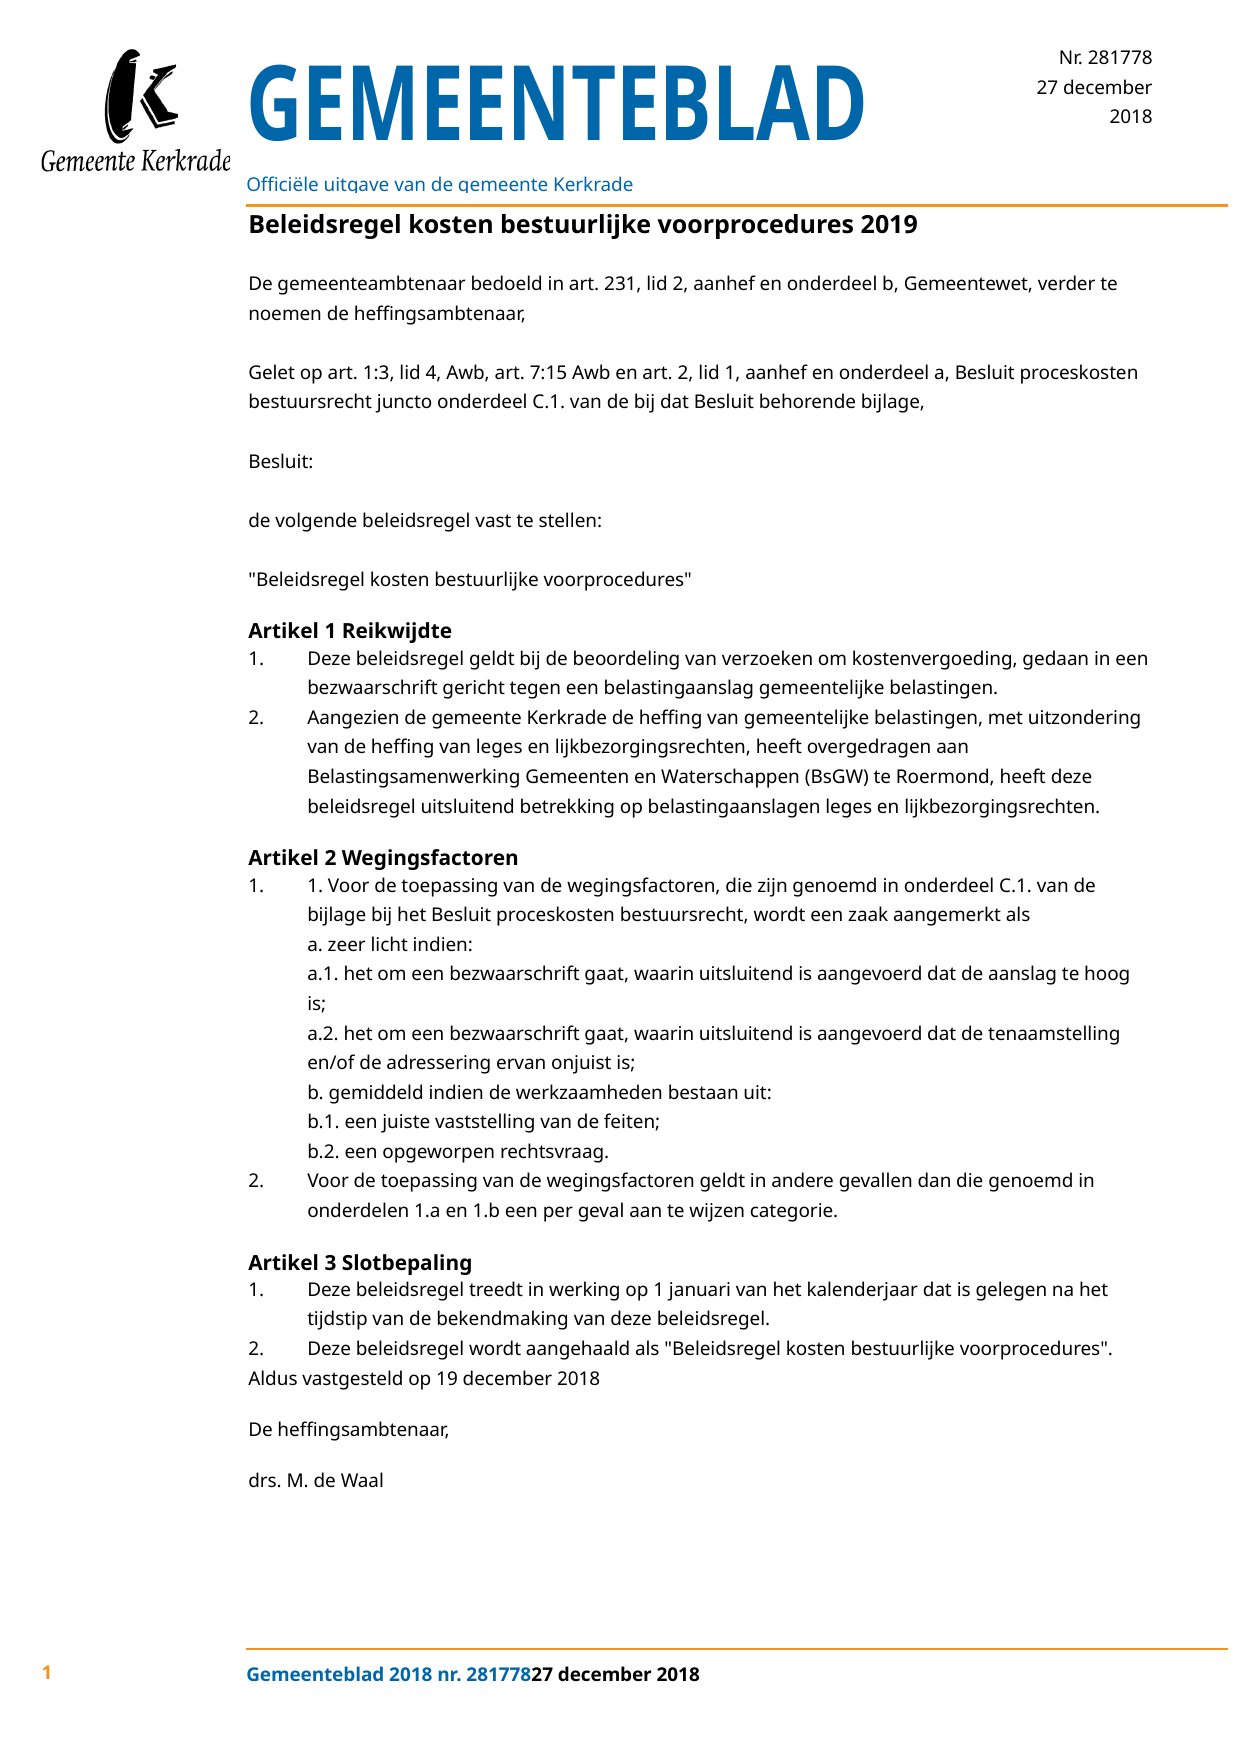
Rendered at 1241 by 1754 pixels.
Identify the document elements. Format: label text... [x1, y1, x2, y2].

picture [41, 47, 231, 172]
list a.1. het om een bezwaarschrift gaat, waarin uitsluitend is aangevoerd dat de aanslag te hoog is; [248, 961, 1152, 1016]
text Aldus vastgesteld op 19 december 2018 [248, 1365, 1152, 1391]
text Artikel 3 Slotbepaling [248, 1248, 1152, 1276]
list Deze beleidsregel treedt in werking op 1 januari van het kalenderjaar dat is gelegen na het tijdstip van de bekendmaking van deze beleidsregel. [248, 1276, 1152, 1331]
text de volgende beleidsregel vast te stellen: [248, 507, 1152, 533]
text Artikel 1 Reikwijdte [248, 617, 1152, 645]
list a. zeer licht indien: [248, 931, 1152, 957]
text Besluit: [248, 448, 1152, 473]
list 1. Voor de toepassing van de wegingsfactoren, die zijn genoemd in onderdeel C.1. van de bijlage bij het Besluit proceskosten bestuursrecht, wordt een zaak aangemerkt als [248, 872, 1152, 927]
list Aangezien de gemeente Kerkrade de heffing van gemeentelijke belastingen, met uitzondering van de heffing van leges en lijkbezorgingsrechten, heeft overgedragen aan Belastingsamenwerking Gemeenten en Waterschappen (BsGW) te Roermond, heeft deze beleidsregel uitsluitend betrekking op belastingaanslagen leges en lijkbezorgingsrechten. [248, 704, 1152, 819]
text Beleidsregel kosten bestuurlijke voorprocedures 2019 [248, 207, 1152, 241]
text drs. M. de Waal [248, 1468, 1152, 1493]
text Gelet op art. 1:3, lid 4, Awb, art. 7:15 Awb en art. 2, lid 1, aanhef en onderdeel a, Besluit proceskosten bestuursrecht juncto onderdeel C.1. van de bij dat Besluit behorende bijlage, [248, 359, 1152, 414]
text De gemeenteambtenaar bedoeld in art. 231, lid 2, aanhef en onderdeel b, Gemeentewet, verder te noemen de heffingsambtenaar, [248, 270, 1152, 326]
list b. gemiddeld indien de werkzaamheden bestaan uit: [248, 1079, 1152, 1104]
list a.2. het om een bezwaarschrift gaat, waarin uitsluitend is aangevoerd dat de tenaamstelling en/of de adressering ervan onjuist is; [248, 1020, 1152, 1075]
text "Beleidsregel kosten bestuurlijke voorprocedures" [248, 566, 1152, 592]
list b.2. een opgeworpen rechtsvraag. [248, 1138, 1152, 1164]
list Deze beleidsregel geldt bij de beoordeling van verzoeken om kostenvergoeding, gedaan in een bezwaarschrift gericht tegen een belastingaanslag gemeentelijke belastingen. [248, 645, 1152, 700]
text Artikel 2 Wegingsfactoren [248, 843, 1152, 872]
list Voor de toepassing van de wegingsfactoren geldt in andere gevallen dan die genoemd in onderdelen 1.a en 1.b een per geval aan te wijzen categorie. [248, 1168, 1152, 1223]
list b.1. een juiste vaststelling van de feiten; [248, 1108, 1152, 1134]
text De heffingsambtenaar, [248, 1416, 1152, 1442]
list Deze beleidsregel wordt aangehaald als "Beleidsregel kosten bestuurlijke voorprocedures". [248, 1335, 1152, 1361]
